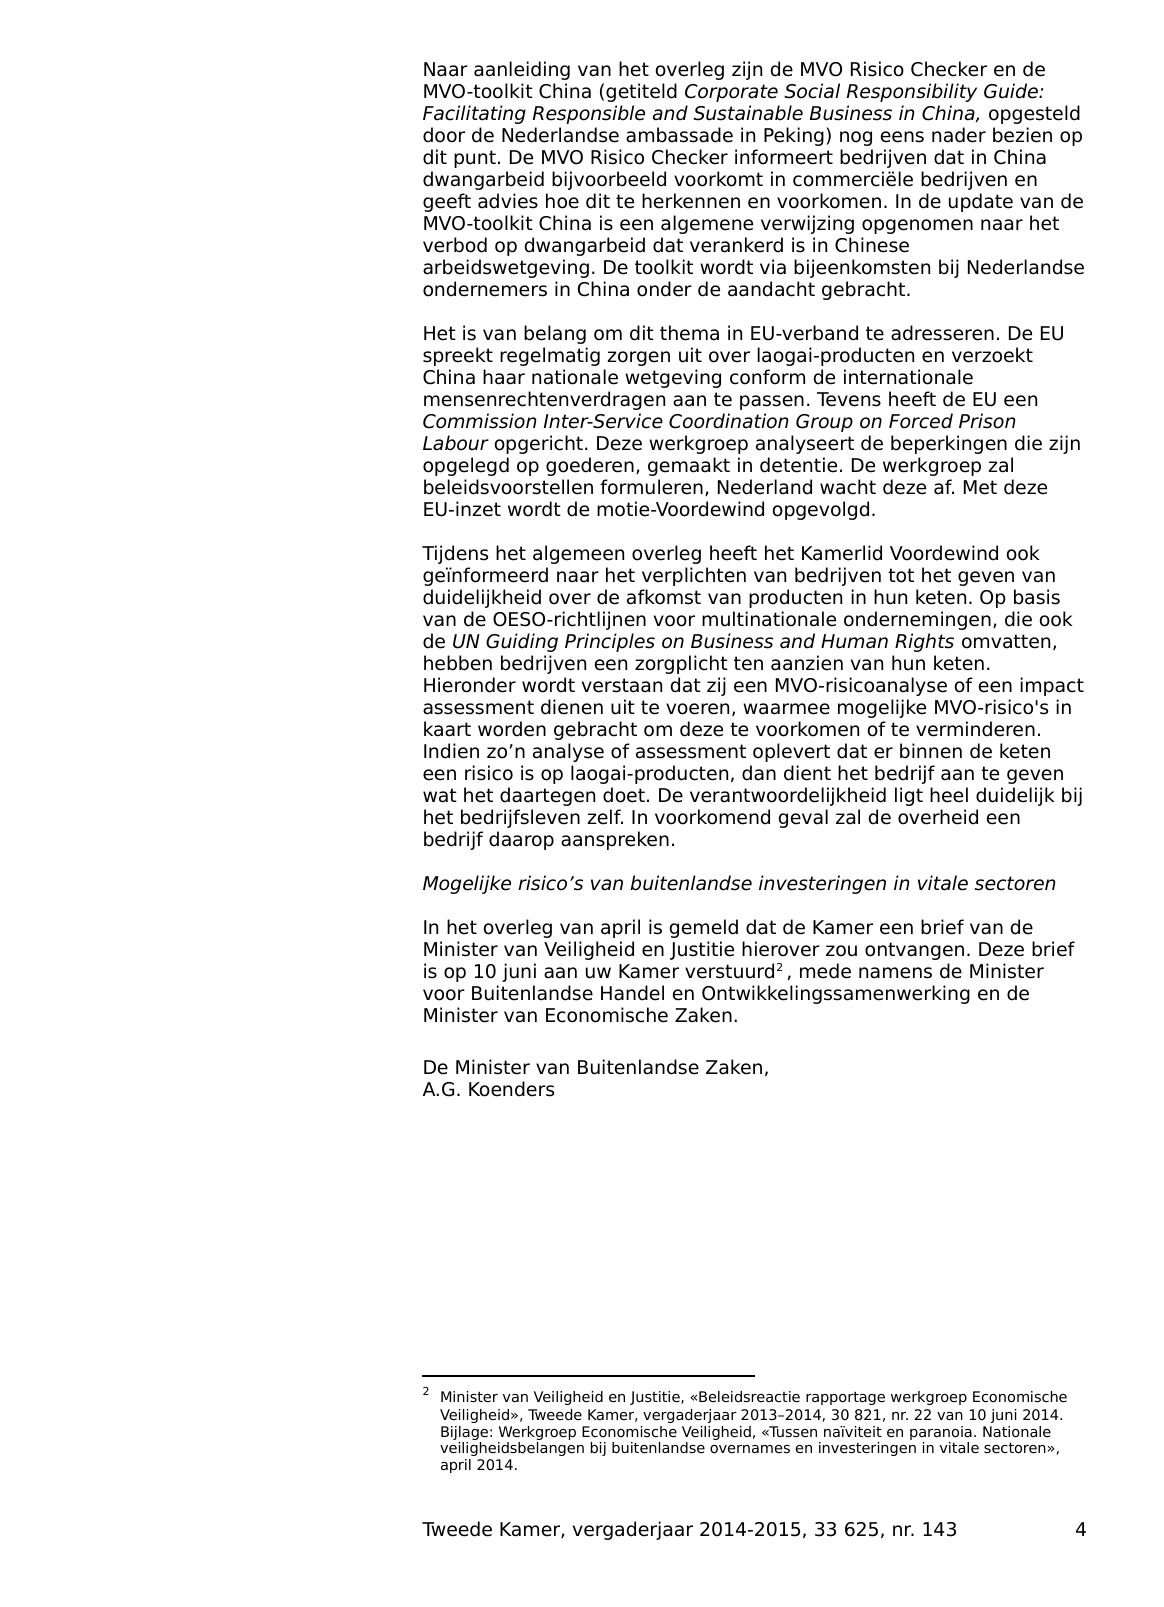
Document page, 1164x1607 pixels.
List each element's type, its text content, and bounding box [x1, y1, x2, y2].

text De Minister van Buitenlandse Zaken, A.G. Koenders [422, 1057, 1087, 1101]
text In het overleg van april is gemeld dat de Kamer een brief van de Minister van Veiligheid en Justitie hierover zou ontvangen. Deze brief is op 10 juni aan uw Kamer verstuurd, mede namens de Minister voor Buitenlandse Handel en Ontwikkelingssamenwerking en de Minister van Economische Zaken. [422, 917, 1087, 1027]
text Naar aanleiding van het overleg zijn de MVO Risico Checker en de MVO-toolkit China (getiteld Corporate Social Responsibility Guide: Facilitating Responsible and Sustainable Business in China, opgesteld door de Nederlandse ambassade in Peking) nog eens nader bezien op dit punt. De MVO Risico Checker informeert bedrijven dat in China dwangarbeid bijvoorbeeld voorkomt in commerciële bedrijven en geeft advies hoe dit te herkennen en voorkomen. In de update van de MVO-toolkit China is een algemene verwijzing opgenomen naar het verbod op dwangarbeid dat verankerd is in Chinese arbeidswetgeving. De toolkit wordt via bijeenkomsten bij Nederlandse ondernemers in China onder de aandacht gebracht. [422, 59, 1087, 301]
text Het is van belang om dit thema in EU-verband te adresseren. De EU spreekt regelmatig zorgen uit over laogai-producten en verzoekt China haar nationale wetgeving conform de internationale mensenrechtenverdragen aan te passen. Tevens heeft de EU een Commission Inter-Service Coordination Group on Forced Prison Labour opgericht. Deze werkgroep analyseert de beperkingen die zijn opgelegd op goederen, gemaakt in detentie. De werkgroep zal beleidsvoorstellen formuleren, Nederland wacht deze af. Met deze EU-inzet wordt de motie-Voordewind opgevolgd. [422, 323, 1087, 521]
text Tijdens het algemeen overleg heeft het Kamerlid Voordewind ook geïnformeerd naar het verplichten van bedrijven tot het geven van duidelijkheid over de afkomst van producten in hun keten. Op basis van de OESO-richtlijnen voor multinationale ondernemingen, die ook de UN Guiding Principles on Business and Human Rights omvatten, hebben bedrijven een zorgplicht ten aanzien van hun keten. Hieronder wordt verstaan dat zij een MVO-risicoanalyse of een impact assessment dienen uit te voeren, waarmee mogelijke MVO-risico's in kaart worden gebracht om deze te voorkomen of te verminderen. Indien zo’n analyse of assessment oplevert dat er binnen de keten een risico is op laogai-producten, dan dient het bedrijf aan te geven wat het daartegen doet. De verantwoordelijkheid ligt heel duidelijk bij het bedrijfsleven zelf. In voorkomend geval zal de overheid een bedrijf daarop aanspreken. [422, 543, 1087, 851]
text Minister van Veiligheid en Justitie, «Beleidsreactie rapportage werkgroep Economische Veiligheid», Tweede Kamer, vergaderjaar 2013–2014, 30 821, nr. 22 van 10 juni 2014. Bijlage: Werkgroep Economische Veiligheid, «Tussen naïviteit en paranoia. Nationale veiligheidsbelangen bij buitenlandse overnames en investeringen in vitale sectoren», april 2014. [422, 1385, 1087, 1474]
subtitle Mogelijke risico’s van buitenlandse investeringen in vitale sectoren [422, 873, 1087, 895]
